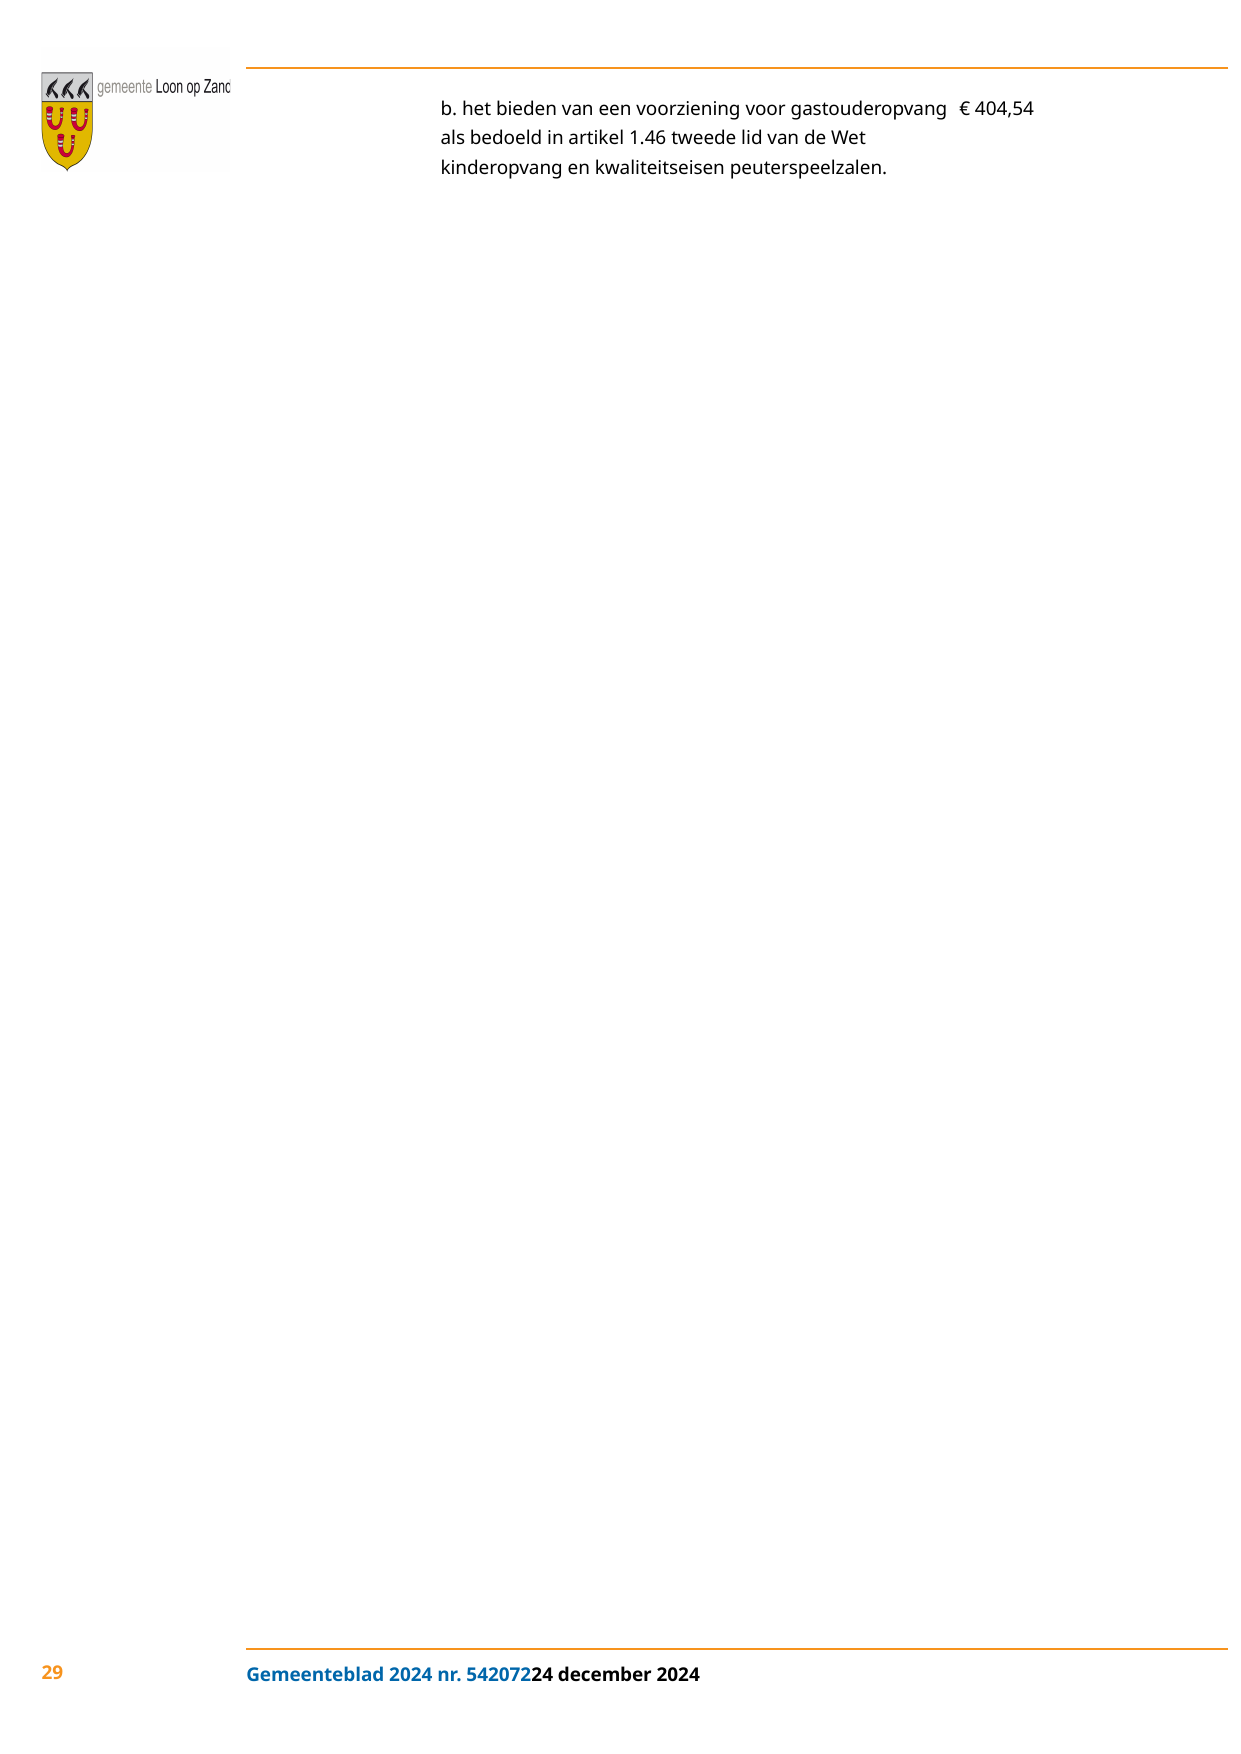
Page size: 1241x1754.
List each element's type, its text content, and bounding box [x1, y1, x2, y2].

table_cell b. het bieden van een voorziening voor gastouderopvang als bedoeld in artikel 1.46 tweede lid van de Wet kinderopvang en kwaliteitseisen peuterspeelzalen. [440, 95, 959, 180]
table_cell [248, 95, 440, 180]
picture [41, 47, 231, 172]
table_cell € 404,54 [959, 95, 1152, 180]
